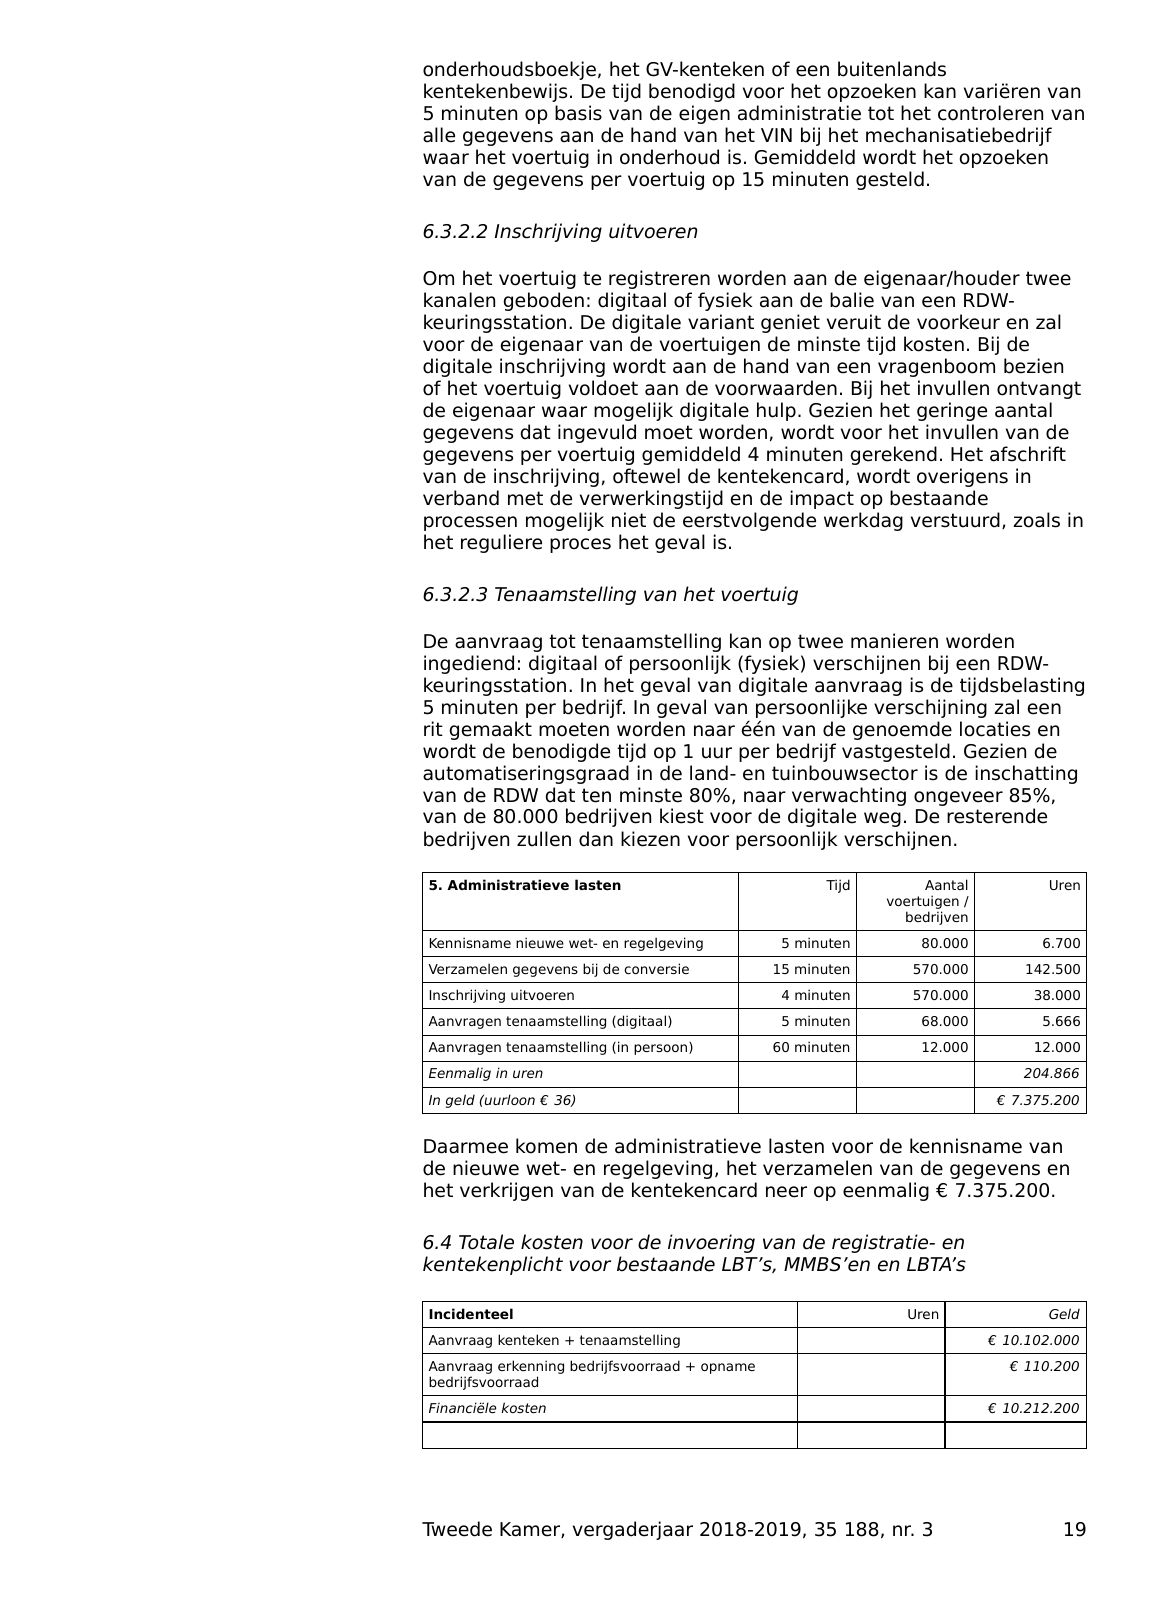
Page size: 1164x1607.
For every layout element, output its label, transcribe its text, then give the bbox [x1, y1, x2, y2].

table_cell 38.000 [975, 983, 1086, 1008]
table_cell 60 minuten [739, 1036, 856, 1061]
table_header Aantal voertuigen / bedrijven [857, 873, 974, 930]
table_cell Eenmalig in uren [423, 1062, 738, 1087]
table_cell 6.700 [975, 931, 1086, 956]
table_cell Aanvragen tenaamstelling (in persoon) [423, 1036, 738, 1061]
table_cell [423, 1423, 797, 1447]
text De aanvraag tot tenaamstelling kan op twee manieren worden ingediend: digitaal of persoonlijk (fysiek) verschijnen bij een RDW-keuringsstation. In het geval van digitale aanvraag is de tijdsbelasting 5 minuten per bedrijf. In geval van persoonlijke verschijning zal een rit gemaakt moeten worden naar één van de genoemde locaties en wordt de benodigde tijd op 1 uur per bedrijf vastgesteld. Gezien de automatiseringsgraad in de land- en tuinbouwsector is de inschatting van de RDW dat ten minste 80%, naar verwachting ongeveer 85%, van de 80.000 bedrijven kiest voor de digitale weg. De resterende bedrijven zullen dan kiezen voor persoonlijk verschijnen. [422, 631, 1087, 850]
table_header Tijd [739, 873, 856, 930]
table_cell € 10.212.200 [946, 1396, 1086, 1421]
table_cell 12.000 [857, 1036, 974, 1061]
text Daarmee komen de administratieve lasten voor de kennisname van de nieuwe wet- en regelgeving, het verzamelen van de gegevens en het verkrijgen van de kentekencard neer op eenmalig € 7.375.200. [422, 1136, 1087, 1202]
table_cell Verzamelen gegevens bij de conversie [423, 957, 738, 982]
table_header Uren [798, 1302, 944, 1327]
table_cell 570.000 [857, 983, 974, 1008]
table_cell 12.000 [975, 1036, 1086, 1061]
subtitle 6.3.2.2 Inschrijving uitvoeren [422, 221, 1087, 243]
table_cell Aanvraag kenteken + tenaamstelling [423, 1328, 797, 1353]
table_header 5. Administratieve lasten [423, 873, 738, 930]
table_cell 68.000 [857, 1009, 974, 1034]
text onderhoudsboekje, het GV-kenteken of een buitenlands kentekenbewijs. De tijd benodigd voor het opzoeken kan variëren van 5 minuten op basis van de eigen administratie tot het controleren van alle gegevens aan de hand van het VIN bij het mechanisatiebedrijf waar het voertuig in onderhoud is. Gemiddeld wordt het opzoeken van de gegevens per voertuig op 15 minuten gesteld. [422, 59, 1087, 191]
table_cell 5 minuten [739, 1009, 856, 1034]
table_cell 570.000 [857, 957, 974, 982]
table_cell [798, 1423, 944, 1447]
subtitle 6.3.2.3 Tenaamstelling van het voertuig [422, 584, 1087, 606]
table_cell In geld (uurloon € 36) [423, 1088, 738, 1113]
table_cell 5 minuten [739, 931, 856, 956]
table_cell [946, 1423, 1086, 1447]
table_cell Financiële kosten [423, 1396, 797, 1421]
table_cell [798, 1328, 944, 1353]
table_cell Kennisname nieuwe wet- en regelgeving [423, 931, 738, 956]
table_cell 80.000 [857, 931, 974, 956]
table_cell € 10.102.000 [946, 1328, 1086, 1353]
table_header Geld [946, 1302, 1086, 1327]
table_cell 142.500 [975, 957, 1086, 982]
table_cell [857, 1088, 974, 1113]
table_cell [798, 1354, 944, 1395]
table_cell 204.866 [975, 1062, 1086, 1087]
table_cell [739, 1062, 856, 1087]
table_cell 15 minuten [739, 957, 856, 982]
table_cell 4 minuten [739, 983, 856, 1008]
text Om het voertuig te registreren worden aan de eigenaar/houder twee kanalen geboden: digitaal of fysiek aan de balie van een RDW-keuringsstation. De digitale variant geniet veruit de voorkeur en zal voor de eigenaar van de voertuigen de minste tijd kosten. Bij de digitale inschrijving wordt aan de hand van een vragenboom bezien of het voertuig voldoet aan de voorwaarden. Bij het invullen ontvangt de eigenaar waar mogelijk digitale hulp. Gezien het geringe aantal gegevens dat ingevuld moet worden, wordt voor het invullen van de gegevens per voertuig gemiddeld 4 minuten gerekend. Het afschrift van de inschrijving, oftewel de kentekencard, wordt overigens in verband met de verwerkingstijd en de impact op bestaande processen mogelijk niet de eerstvolgende werkdag verstuurd, zoals in het reguliere proces het geval is. [422, 268, 1087, 554]
table_header Incidenteel [423, 1302, 797, 1327]
table_cell [857, 1062, 974, 1087]
table_cell [739, 1088, 856, 1113]
subtitle 6.4 Totale kosten voor de invoering van de registratie- en kentekenplicht voor bestaande LBT’s, MMBS’en en LBTA’s [422, 1232, 1087, 1276]
table_header Uren [975, 873, 1086, 930]
table_cell 5.666 [975, 1009, 1086, 1034]
table_cell Aanvraag erkenning bedrijfsvoorraad + opname bedrijfsvoorraad [423, 1354, 797, 1395]
table_cell € 7.375.200 [975, 1088, 1086, 1113]
table_cell Inschrijving uitvoeren [423, 983, 738, 1008]
table_cell € 110.200 [946, 1354, 1086, 1395]
table_cell [798, 1396, 944, 1421]
table_cell Aanvragen tenaamstelling (digitaal) [423, 1009, 738, 1034]
